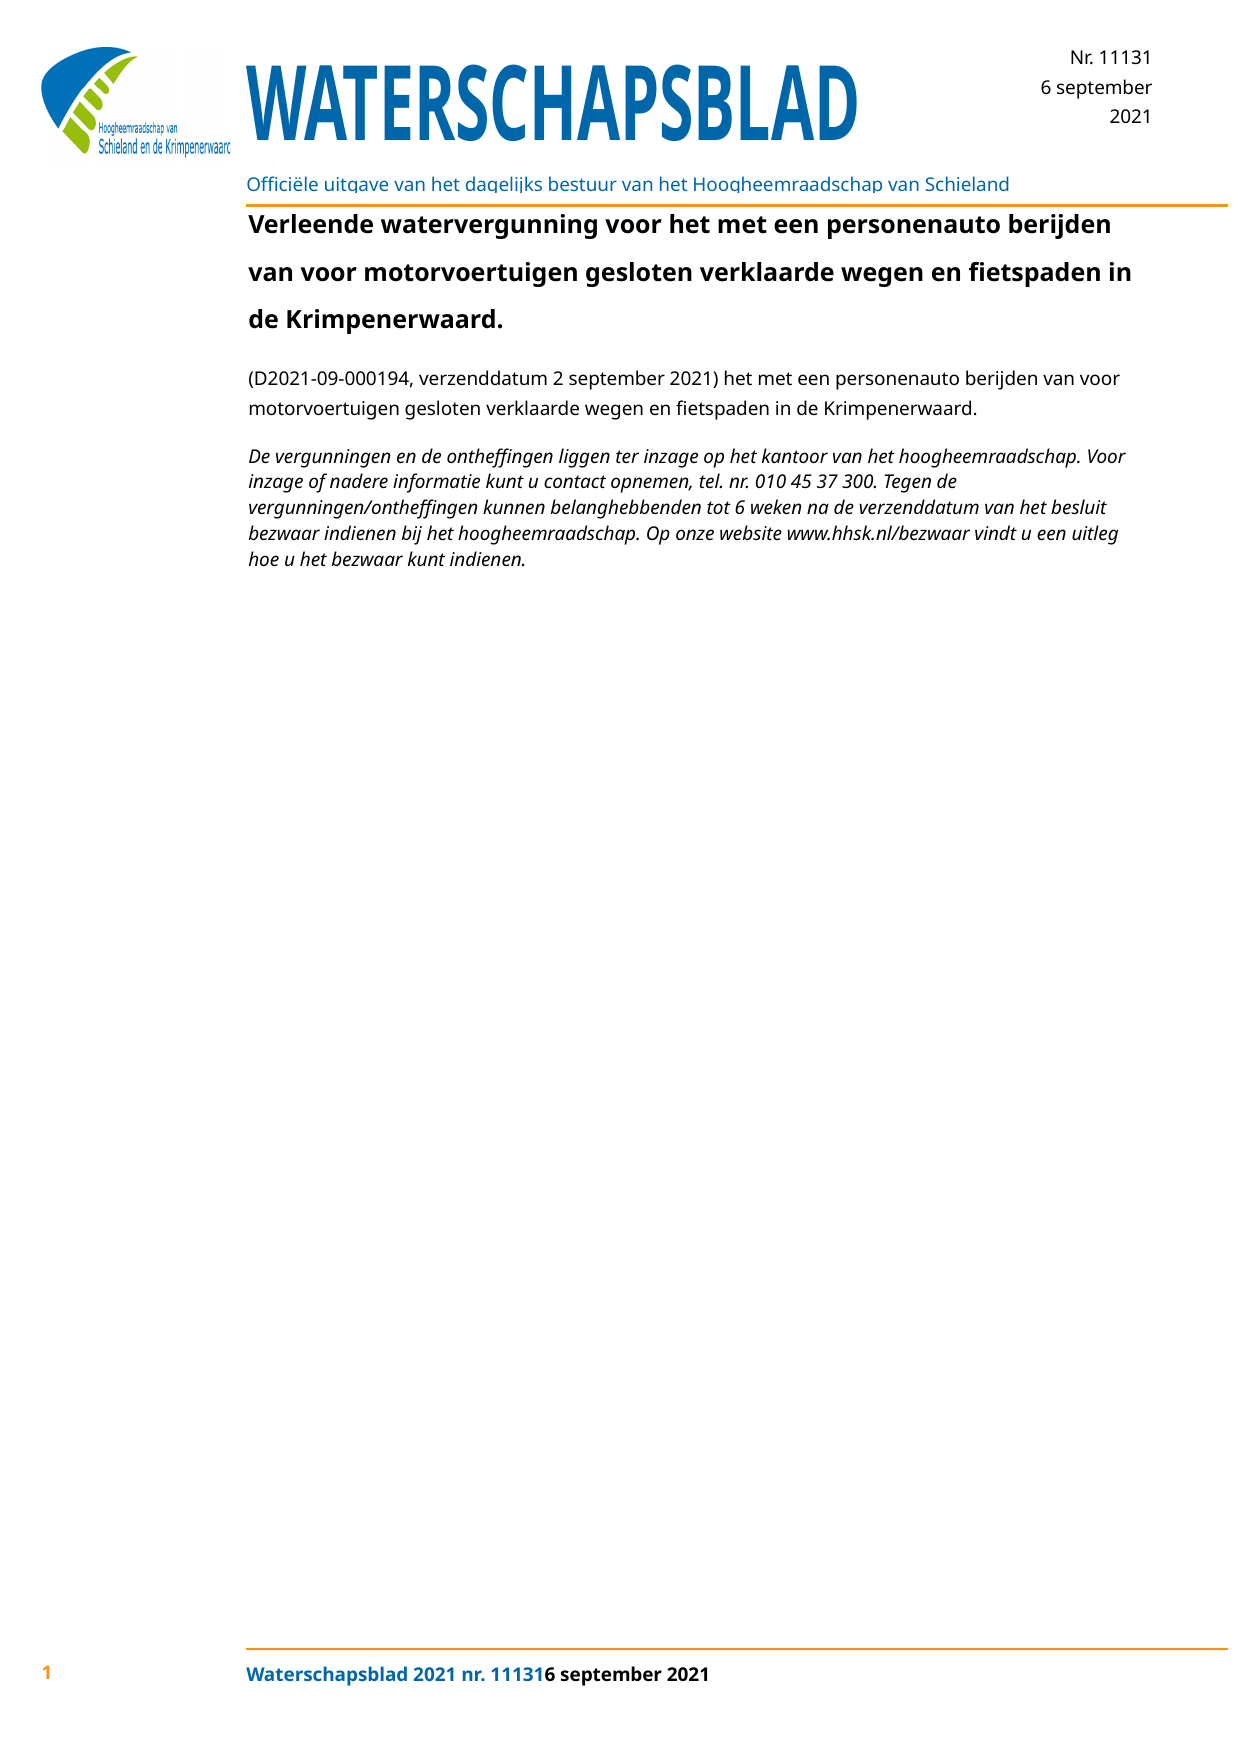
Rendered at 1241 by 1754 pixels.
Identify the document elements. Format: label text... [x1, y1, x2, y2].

picture [41, 47, 231, 172]
text (D2021-09-000194, verzenddatum 2 september 2021) het met een personenauto berijden van voor motorvoertuigen gesloten verklaarde wegen en fietspaden in de Krimpenerwaard. [248, 366, 1152, 421]
text Verleende watervergunning voor het met een personenauto berijden van voor motorvoertuigen gesloten verklaarde wegen en fietspaden in de Krimpenerwaard. [248, 207, 1152, 336]
text De vergunningen en de ontheffingen liggen ter inzage op het kantoor van het hoogheemraadschap. Voor inzage of nadere informatie kunt u contact opnemen, tel. nr. 010 45 37 300. Tegen de vergunningen/ontheffingen kunnen belanghebbenden tot 6 weken na de verzenddatum van het besluit bezwaar indienen bij het hoogheemraadschap. Op onze website www.hhsk.nl/bezwaar vindt u een uitleg hoe u het bezwaar kunt indienen. [248, 443, 1152, 572]
